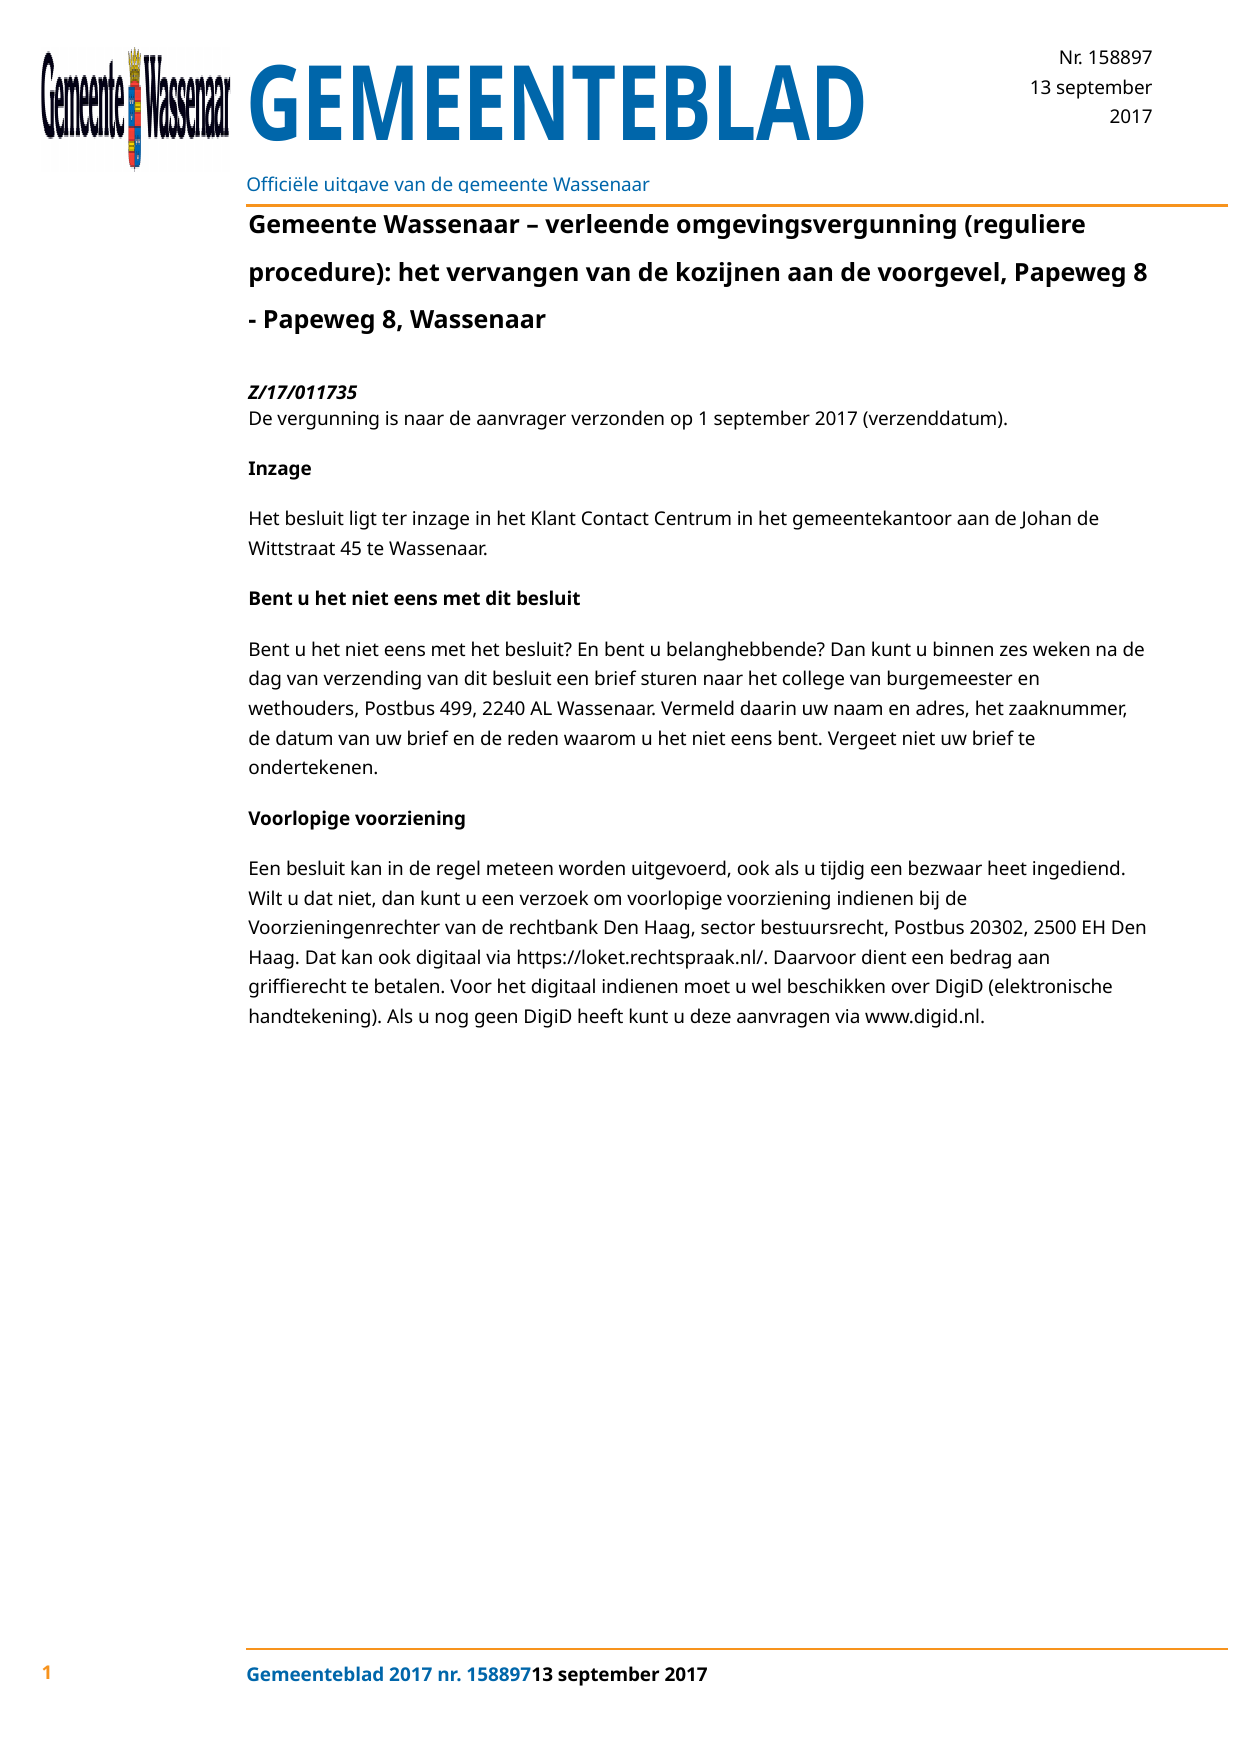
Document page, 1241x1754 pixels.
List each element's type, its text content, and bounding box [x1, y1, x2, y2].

text Een besluit kan in de regel meteen worden uitgevoerd, ook als u tijdig een bezwaar heet ingediend. Wilt u dat niet, dan kunt u een verzoek om voorlopige voorziening indienen bij de Voorzieningenrechter van de rechtbank Den Haag, sector bestuursrecht, Postbus 20302, 2500 EH Den Haag. Dat kan ook digitaal via https://loket.rechtspraak.nl/. Daarvoor dient een bedrag aan griffierecht te betalen. Voor het digitaal indienen moet u wel beschikken over DigiD (elektronische handtekening). Als u nog geen DigiD heeft kunt u deze aanvragen via www.digid.nl. [248, 855, 1152, 1029]
text Z/17/011735 [248, 379, 1152, 405]
text Bent u het niet eens met het besluit? En bent u belanghebbende? Dan kunt u binnen zes weken na de dag van verzending van dit besluit een brief sturen naar het college van burgemeester en wethouders, Postbus 499, 2240 AL Wassenaar. Vermeld daarin uw naam en adres, het zaaknummer, de datum van uw brief en de reden waarom u het niet eens bent. Vergeet niet uw brief te ondertekenen. [248, 636, 1152, 780]
text Gemeente Wassenaar – verleende omgevingsvergunning (reguliere procedure): het vervangen van de kozijnen aan de voorgevel, Papeweg 8 - Papeweg 8, Wassenaar [248, 207, 1152, 336]
text De vergunning is naar de aanvrager verzonden op 1 september 2017 (verzenddatum). [248, 405, 1152, 431]
text Voorlopige voorziening [248, 805, 1152, 831]
text Het besluit ligt ter inzage in het Klant Contact Centrum in het gemeentekantoor aan de Johan de Wittstraat 45 te Wassenaar. [248, 506, 1152, 561]
text Bent u het niet eens met dit besluit [248, 586, 1152, 611]
picture [41, 47, 231, 172]
text Inzage [248, 455, 1152, 481]
